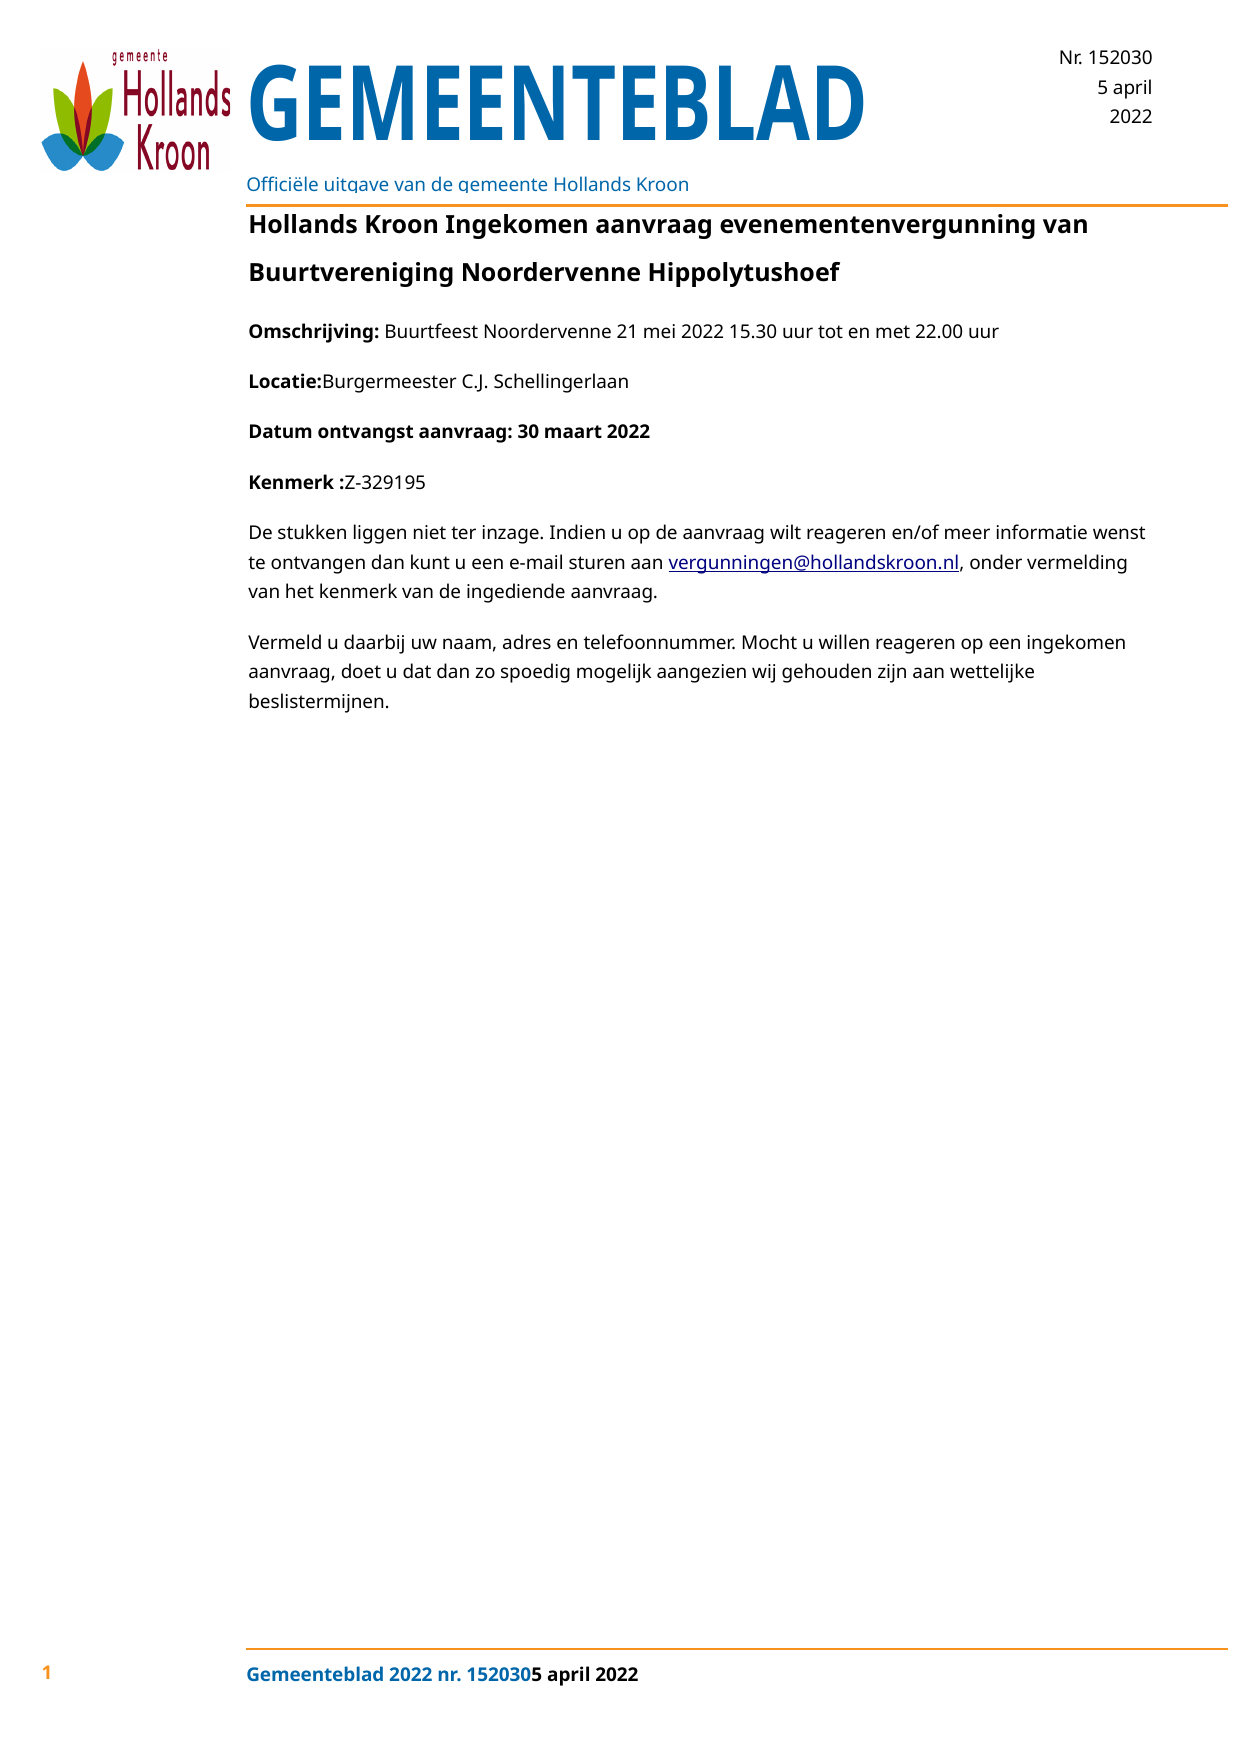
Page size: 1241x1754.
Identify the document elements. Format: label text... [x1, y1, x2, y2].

text Kenmerk :Z-329195 [248, 469, 1152, 495]
text Datum ontvangst aanvraag: 30 maart 2022 [248, 419, 1152, 444]
text Vermeld u daarbij uw naam, adres en telefoonnummer. Mocht u willen reageren op een ingekomen aanvraag, doet u dat dan zo spoedig mogelijk aangezien wij gehouden zijn aan wettelijke beslistermijnen. [248, 629, 1152, 714]
text Hollands Kroon Ingekomen aanvraag evenementenvergunning van Buurtvereniging Noordervenne Hippolytushoef [248, 207, 1152, 288]
picture [41, 47, 231, 172]
text De stukken liggen niet ter inzage. Indien u op de aanvraag wilt reageren en/of meer informatie wenst te ontvangen dan kunt u een e-mail sturen aan vergunningen@hollandskroon.nl, onder vermelding van het kenmerk van de ingediende aanvraag. [248, 519, 1152, 604]
text Omschrijving: Buurtfeest Noordervenne 21 mei 2022 15.30 uur tot en met 22.00 uur [248, 318, 1152, 344]
text Locatie:Burgermeester C.J. Schellingerlaan [248, 368, 1152, 394]
